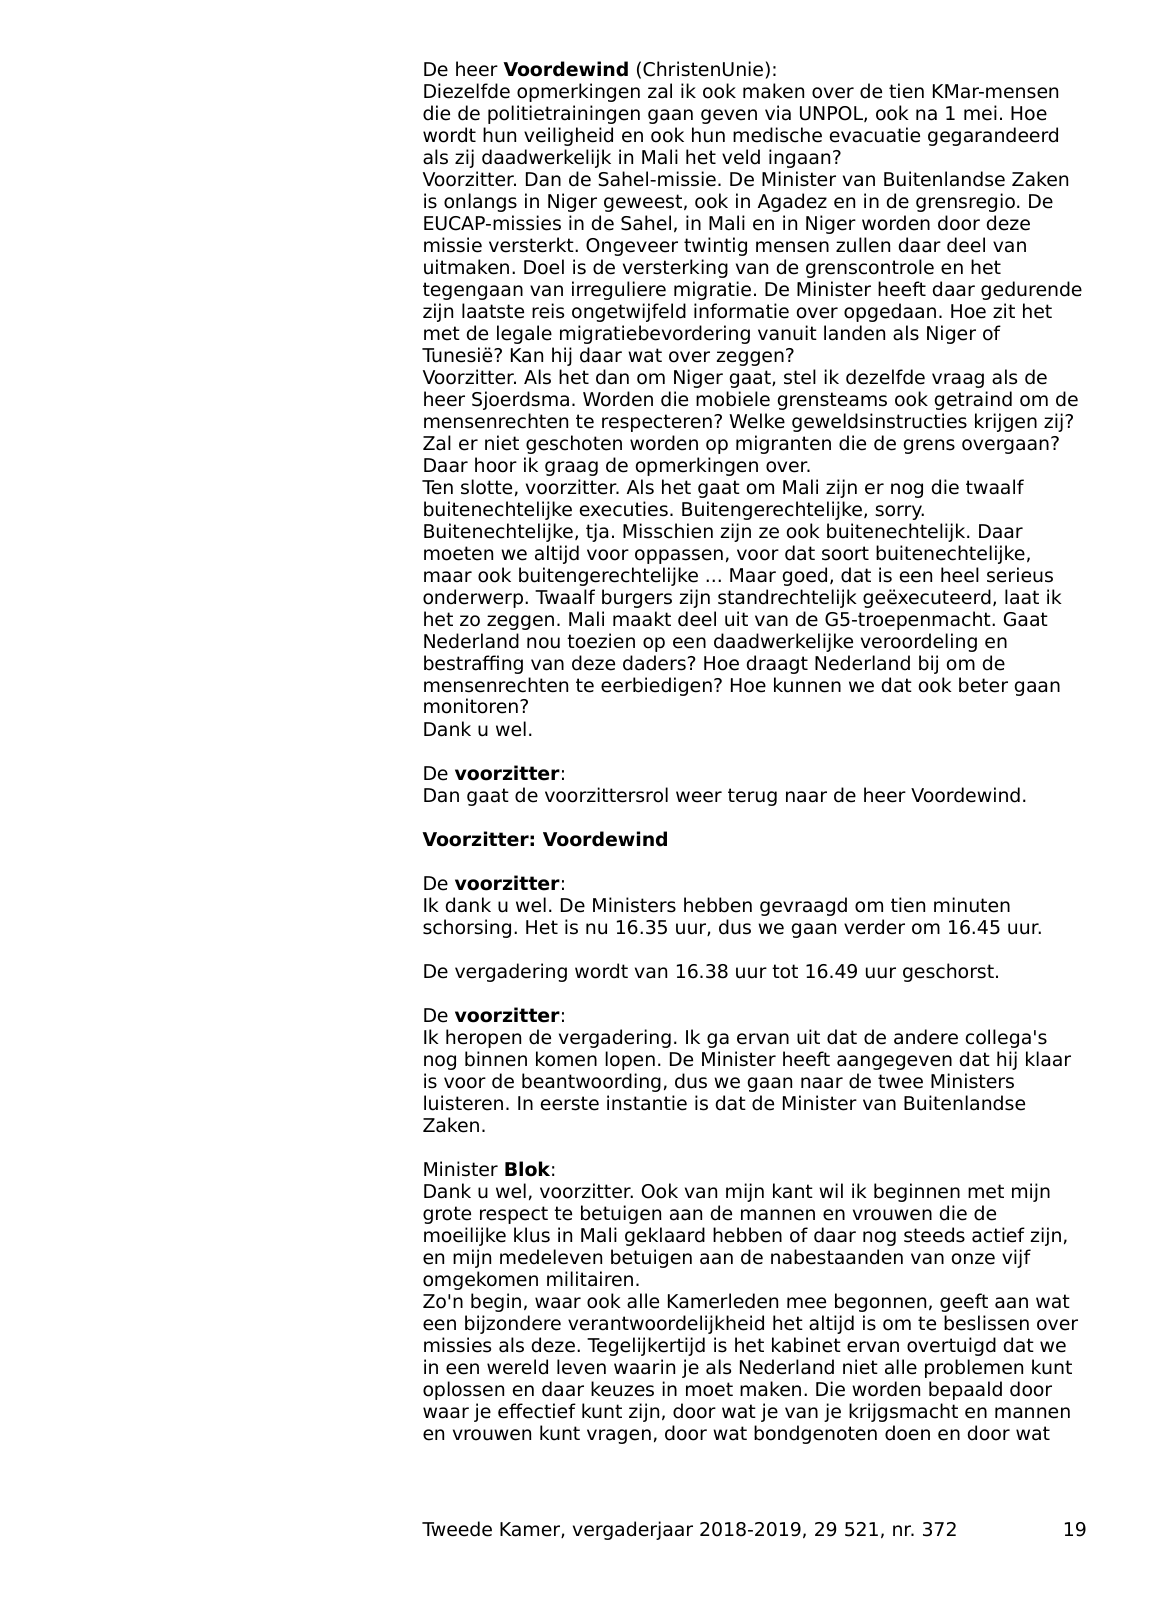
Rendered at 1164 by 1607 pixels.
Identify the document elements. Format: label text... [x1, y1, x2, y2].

text De heer Voordewind (ChristenUnie): [422, 59, 1087, 81]
text Voorzitter. Als het dan om Niger gaat, stel ik dezelfde vraag als de heer Sjoerdsma. Worden die mobiele grensteams ook getraind om de mensenrechten te respecteren? Welke geweldsinstructies krijgen zij? Zal er niet geschoten worden op migranten die de grens overgaan? Daar hoor ik graag de opmerkingen over. [422, 367, 1087, 477]
text Ik heropen de vergadering. Ik ga ervan uit dat de andere collega's nog binnen komen lopen. De Minister heeft aangegeven dat hij klaar is voor de beantwoording, dus we gaan naar de twee Ministers luisteren. In eerste instantie is dat de Minister van Buitenlandse Zaken. [422, 1027, 1087, 1137]
text Dank u wel. [422, 718, 1087, 740]
text Voorzitter. Dan de Sahel-missie. De Minister van Buitenlandse Zaken is onlangs in Niger geweest, ook in Agadez en in de grensregio. De EUCAP-missies in de Sahel, in Mali en in Niger worden door deze missie versterkt. Ongeveer twintig mensen zullen daar deel van uitmaken. Doel is de versterking van de grenscontrole en het tegengaan van irreguliere migratie. De Minister heeft daar gedurende zijn laatste reis ongetwijfeld informatie over opgedaan. Hoe zit het met de legale migratiebevordering vanuit landen als Niger of Tunesië? Kan hij daar wat over zeggen? [422, 169, 1087, 367]
text Diezelfde opmerkingen zal ik ook maken over de tien KMar-mensen die de politietrainingen gaan geven via UNPOL, ook na 1 mei. Hoe wordt hun veiligheid en ook hun medische evacuatie gegarandeerd als zij daadwerkelijk in Mali het veld ingaan? [422, 81, 1087, 169]
text Ten slotte, voorzitter. Als het gaat om Mali zijn er nog die twaalf buitenechtelijke executies. Buitengerechtelijke, sorry. Buitenechtelijke, tja. Misschien zijn ze ook buitenechtelijk. Daar moeten we altijd voor oppassen, voor dat soort buitenechtelijke, maar ook buitengerechtelijke ... Maar goed, dat is een heel serieus onderwerp. Twaalf burgers zijn standrechtelijk geëxecuteerd, laat ik het zo zeggen. Mali maakt deel uit van de G5-troepenmacht. Gaat Nederland nou toezien op een daadwerkelijke veroordeling en bestraffing van deze daders? Hoe draagt Nederland bij om de mensenrechten te eerbiedigen? Hoe kunnen we dat ook beter gaan monitoren? [422, 477, 1087, 718]
text De voorzitter: [422, 873, 1087, 895]
text Minister Blok: [422, 1159, 1087, 1181]
text Ik dank u wel. De Ministers hebben gevraagd om tien minuten schorsing. Het is nu 16.35 uur, dus we gaan verder om 16.45 uur. [422, 895, 1087, 939]
text De voorzitter: [422, 763, 1087, 784]
text Dank u wel, voorzitter. Ook van mijn kant wil ik beginnen met mijn grote respect te betuigen aan de mannen en vrouwen die de moeilijke klus in Mali geklaard hebben of daar nog steeds actief zijn, en mijn medeleven betuigen aan de nabestaanden van onze vijf omgekomen militairen. [422, 1181, 1087, 1291]
text De voorzitter: [422, 1005, 1087, 1027]
subtitle Voorzitter: Voordewind [422, 829, 1087, 851]
text Zo'n begin, waar ook alle Kamerleden mee begonnen, geeft aan wat een bijzondere verantwoordelijkheid het altijd is om te beslissen over missies als deze. Tegelijkertijd is het kabinet ervan overtuigd dat we in een wereld leven waarin je als Nederland niet alle problemen kunt oplossen en daar keuzes in moet maken. Die worden bepaald door waar je effectief kunt zijn, door wat je van je krijgsmacht en mannen en vrouwen kunt vragen, door wat bondgenoten doen en door wat [422, 1291, 1087, 1445]
text Dan gaat de voorzittersrol weer terug naar de heer Voordewind. [422, 784, 1087, 807]
text De vergadering wordt van 16.38 uur tot 16.49 uur geschorst. [422, 961, 1087, 983]
